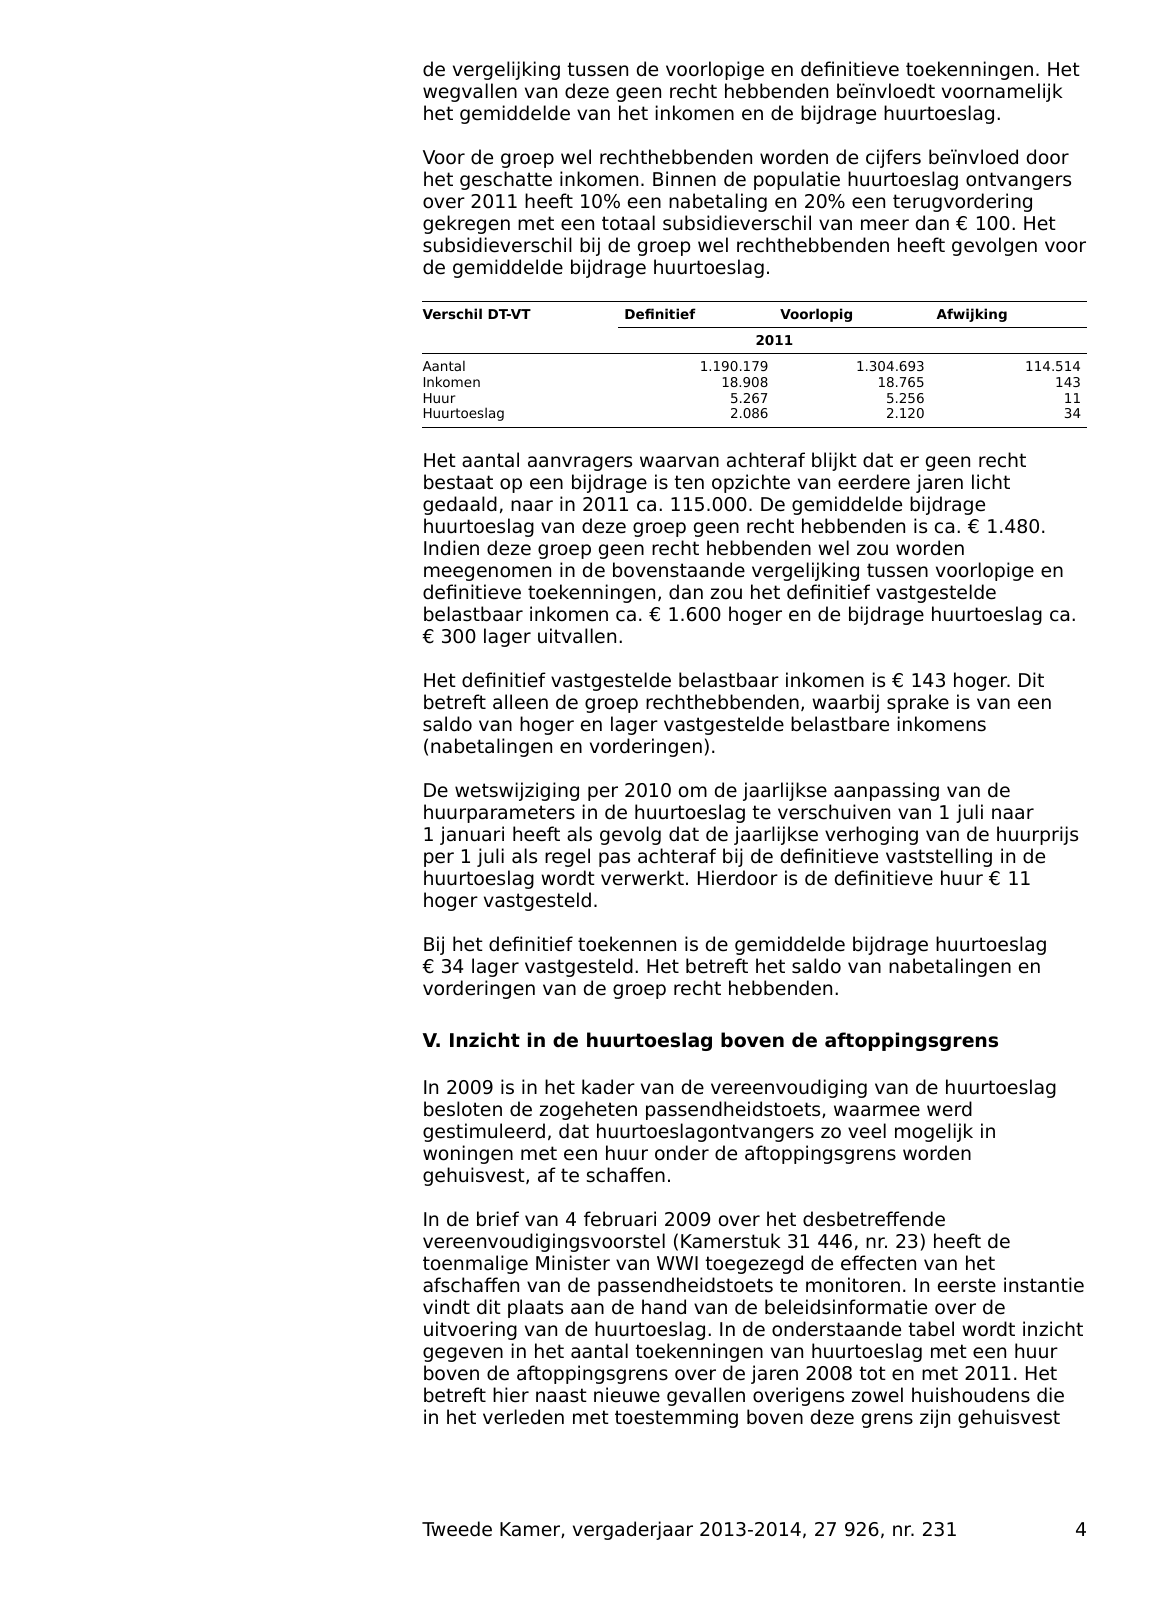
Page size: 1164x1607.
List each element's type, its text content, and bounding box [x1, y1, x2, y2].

table_header Definitief [618, 302, 774, 327]
text Het aantal aanvragers waarvan achteraf blijkt dat er geen recht bestaat op een bijdrage is ten opzichte van eerdere jaren licht gedaald, naar in 2011 ca. 115.000. De gemiddelde bijdrage huurtoeslag van deze groep geen recht hebbenden is ca. € 1.480. Indien deze groep geen recht hebbenden wel zou worden meegenomen in de bovenstaande vergelijking tussen voorlopige en definitieve toekenningen, dan zou het definitief vastgestelde belastbaar inkomen ca. € 1.600 hoger en de bijdrage huurtoeslag ca. € 300 lager uitvallen. [422, 450, 1087, 648]
table_cell Aantal [422, 354, 618, 375]
table_header Afwijking [930, 302, 1087, 327]
table_header Verschil DT-VT [422, 302, 618, 327]
table_cell 11 [930, 390, 1087, 406]
text Bij het definitief toekennen is de gemiddelde bijdrage huurtoeslag € 34 lager vastgesteld. Het betreft het saldo van nabetalingen en vorderingen van de groep recht hebbenden. [422, 934, 1087, 1000]
table_cell 2011 [618, 328, 930, 353]
table_cell 143 [930, 375, 1087, 390]
table_cell [930, 328, 1087, 353]
table_cell 1.304.693 [774, 354, 930, 375]
table_cell Inkomen [422, 375, 618, 390]
table_cell 34 [930, 406, 1087, 427]
table_cell Huurtoeslag [422, 406, 618, 427]
text De wetswijziging per 2010 om de jaarlijkse aanpassing van de huurparameters in de huurtoeslag te verschuiven van 1 juli naar 1 januari heeft als gevolg dat de jaarlijkse verhoging van de huurprijs per 1 juli als regel pas achteraf bij de definitieve vaststelling in de huurtoeslag wordt verwerkt. Hierdoor is de definitieve huur € 11 hoger vastgesteld. [422, 780, 1087, 912]
text Het definitief vastgestelde belastbaar inkomen is € 143 hoger. Dit betreft alleen de groep rechthebbenden, waarbij sprake is van een saldo van hoger en lager vastgestelde belastbare inkomens (nabetalingen en vorderingen). [422, 670, 1087, 758]
text In de brief van 4 februari 2009 over het desbetreffende vereenvoudigingsvoorstel (Kamerstuk 31 446, nr. 23) heeft de toenmalige Minister van WWI toegezegd de effecten van het afschaffen van de passendheidstoets te monitoren. In eerste instantie vindt dit plaats aan de hand van de beleidsinformatie over de uitvoering van de huurtoeslag. In de onderstaande tabel wordt inzicht gegeven in het aantal toekenningen van huurtoeslag met een huur boven de aftoppingsgrens over de jaren 2008 tot en met 2011. Het betreft hier naast nieuwe gevallen overigens zowel huishoudens die in het verleden met toestemming boven deze grens zijn gehuisvest [422, 1209, 1087, 1429]
table_cell 114.514 [930, 354, 1087, 375]
table_cell 18.908 [618, 375, 774, 390]
table_cell Huur [422, 390, 618, 406]
table_cell 5.267 [618, 390, 774, 406]
table_cell 5.256 [774, 390, 930, 406]
table_cell 1.190.179 [618, 354, 774, 375]
table_header Voorlopig [774, 302, 930, 327]
table_cell [422, 327, 618, 353]
text de vergelijking tussen de voorlopige en definitieve toekenningen. Het wegvallen van deze geen recht hebbenden beïnvloedt voornamelijk het gemiddelde van het inkomen en de bijdrage huurtoeslag. [422, 59, 1087, 125]
text Voor de groep wel rechthebbenden worden de cijfers beïnvloed door het geschatte inkomen. Binnen de populatie huurtoeslag ontvangers over 2011 heeft 10% een nabetaling en 20% een terugvordering gekregen met een totaal subsidieverschil van meer dan € 100. Het subsidieverschil bij de groep wel rechthebbenden heeft gevolgen voor de gemiddelde bijdrage huurtoeslag. [422, 147, 1087, 279]
text In 2009 is in het kader van de vereenvoudiging van de huurtoeslag besloten de zogeheten passendheidstoets, waarmee werd gestimuleerd, dat huurtoeslagontvangers zo veel mogelijk in woningen met een huur onder de aftoppingsgrens worden gehuisvest, af te schaffen. [422, 1077, 1087, 1187]
table_cell 18.765 [774, 375, 930, 390]
table_cell 2.120 [774, 406, 930, 427]
subtitle V. Inzicht in de huurtoeslag boven de aftoppingsgrens [422, 1030, 1087, 1052]
table_cell 2.086 [618, 406, 774, 427]
